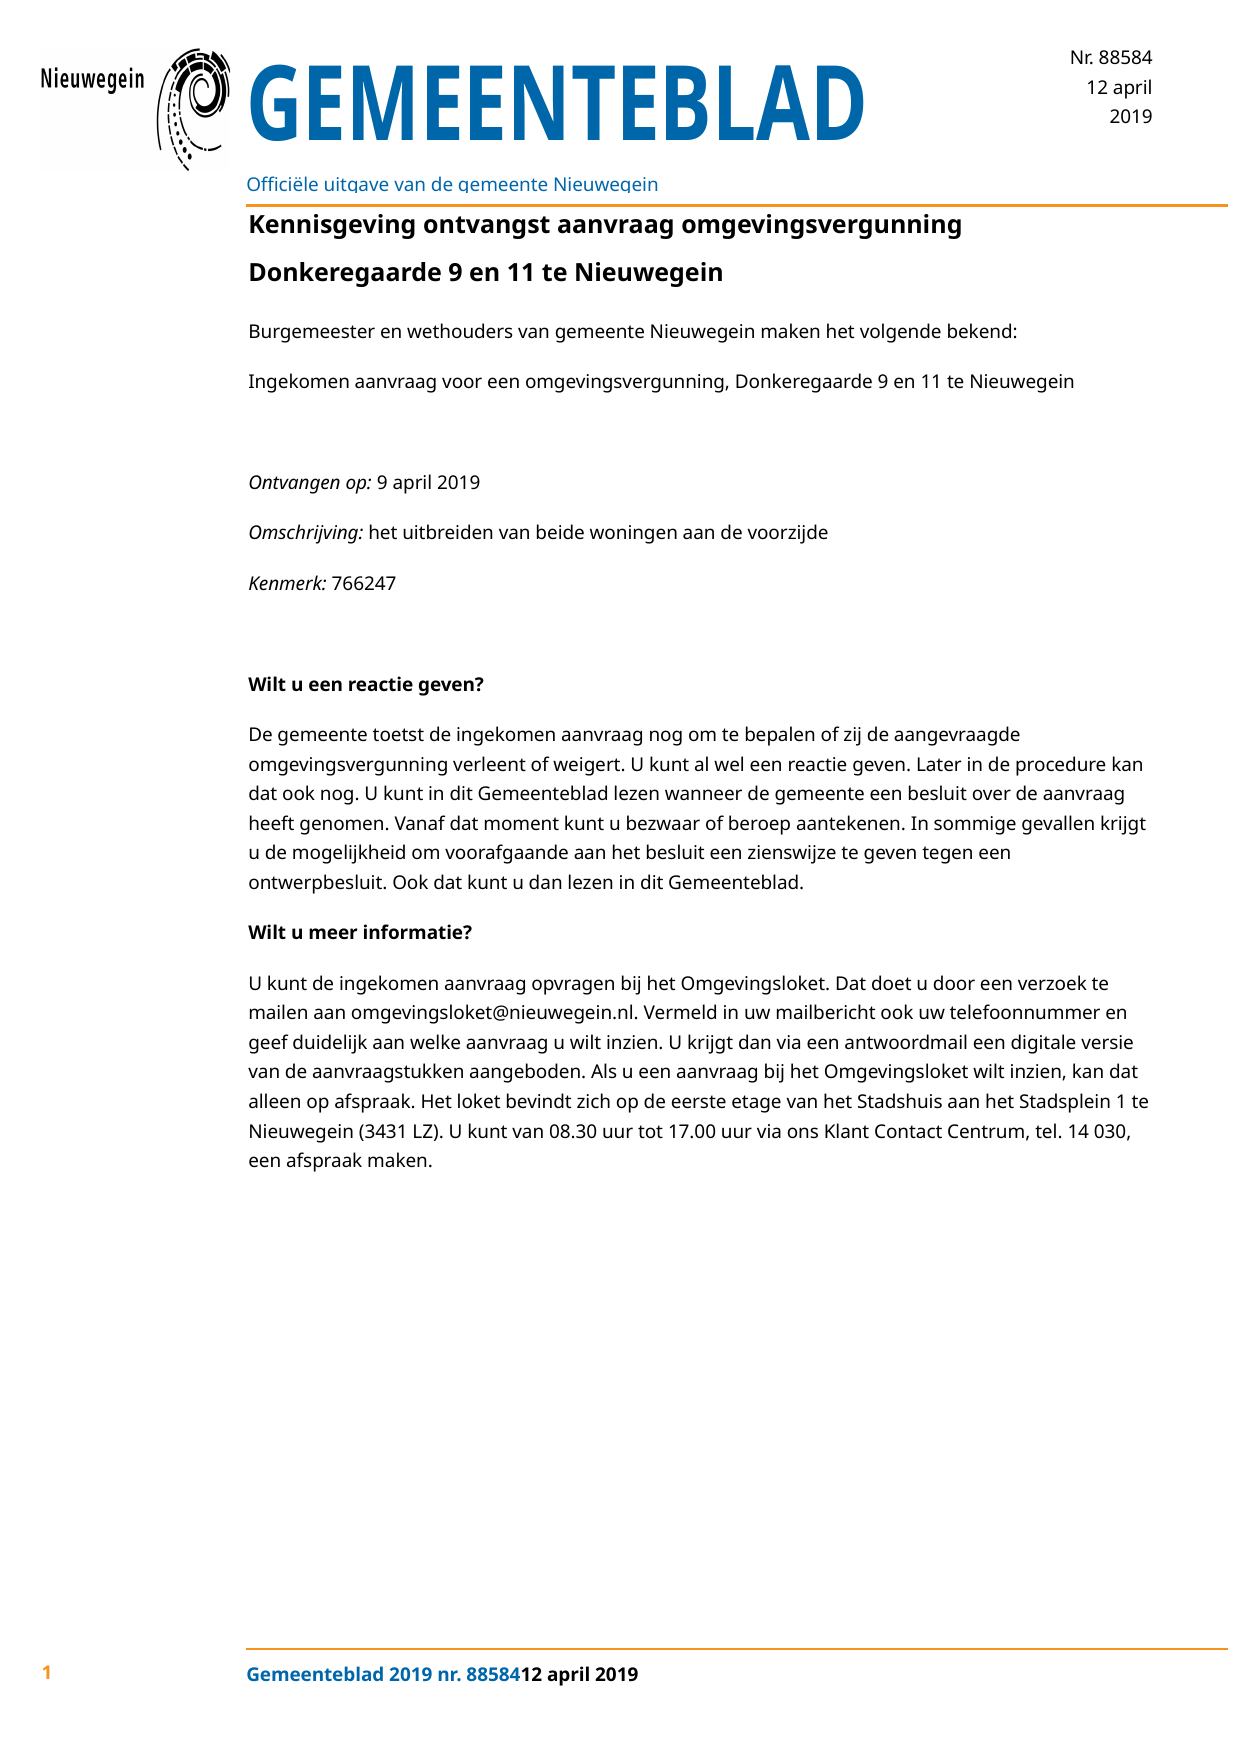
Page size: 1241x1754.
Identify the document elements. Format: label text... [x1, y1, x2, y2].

text Wilt u meer informatie? [248, 919, 1152, 945]
text Burgemeester en wethouders van gemeente Nieuwegein maken het volgende bekend: [248, 318, 1152, 344]
text Omschrijving: het uitbreiden van beide woningen aan de voorzijde [248, 519, 1152, 545]
text De gemeente toetst de ingekomen aanvraag nog om te bepalen of zij de aangevraagde omgevingsvergunning verleent of weigert. U kunt al wel een reactie geven. Later in de procedure kan dat ook nog. U kunt in dit Gemeenteblad lezen wanneer de gemeente een besluit over de aanvraag heeft genomen. Vanaf dat moment kunt u bezwaar of beroep aantekenen. In sommige gevallen krijgt u de mogelijkheid om voorafgaande aan het besluit een zienswijze te geven tegen een ontwerpbesluit. Ook dat kunt u dan lezen in dit Gemeenteblad. [248, 721, 1152, 895]
picture [41, 47, 231, 172]
text Ontvangen op: 9 april 2019 [248, 469, 1152, 495]
text Wilt u een reactie geven? [248, 671, 1152, 697]
text Kennisgeving ontvangst aanvraag omgevingsvergunning Donkeregaarde 9 en 11 te Nieuwegein [248, 207, 1152, 288]
text U kunt de ingekomen aanvraag opvragen bij het Omgevingsloket. Dat doet u door een verzoek te mailen aan omgevingsloket@nieuwegein.nl. Vermeld in uw mailbericht ook uw telefoonnummer en geef duidelijk aan welke aanvraag u wilt inzien. U krijgt dan via een antwoordmail een digitale versie van de aanvraagstukken aangeboden. Als u een aanvraag bij het Omgevingsloket wilt inzien, kan dat alleen op afspraak. Het loket bevindt zich op de eerste etage van het Stadshuis aan het Stadsplein 1 te Nieuwegein (3431 LZ). U kunt van 08.30 uur tot 17.00 uur via ons Klant Contact Centrum, tel. 14 030, een afspraak maken. [248, 970, 1152, 1173]
text Ingekomen aanvraag voor een omgevingsvergunning, Donkeregaarde 9 en 11 te Nieuwegein [248, 368, 1152, 394]
text Kenmerk: 766247 [248, 570, 1152, 596]
